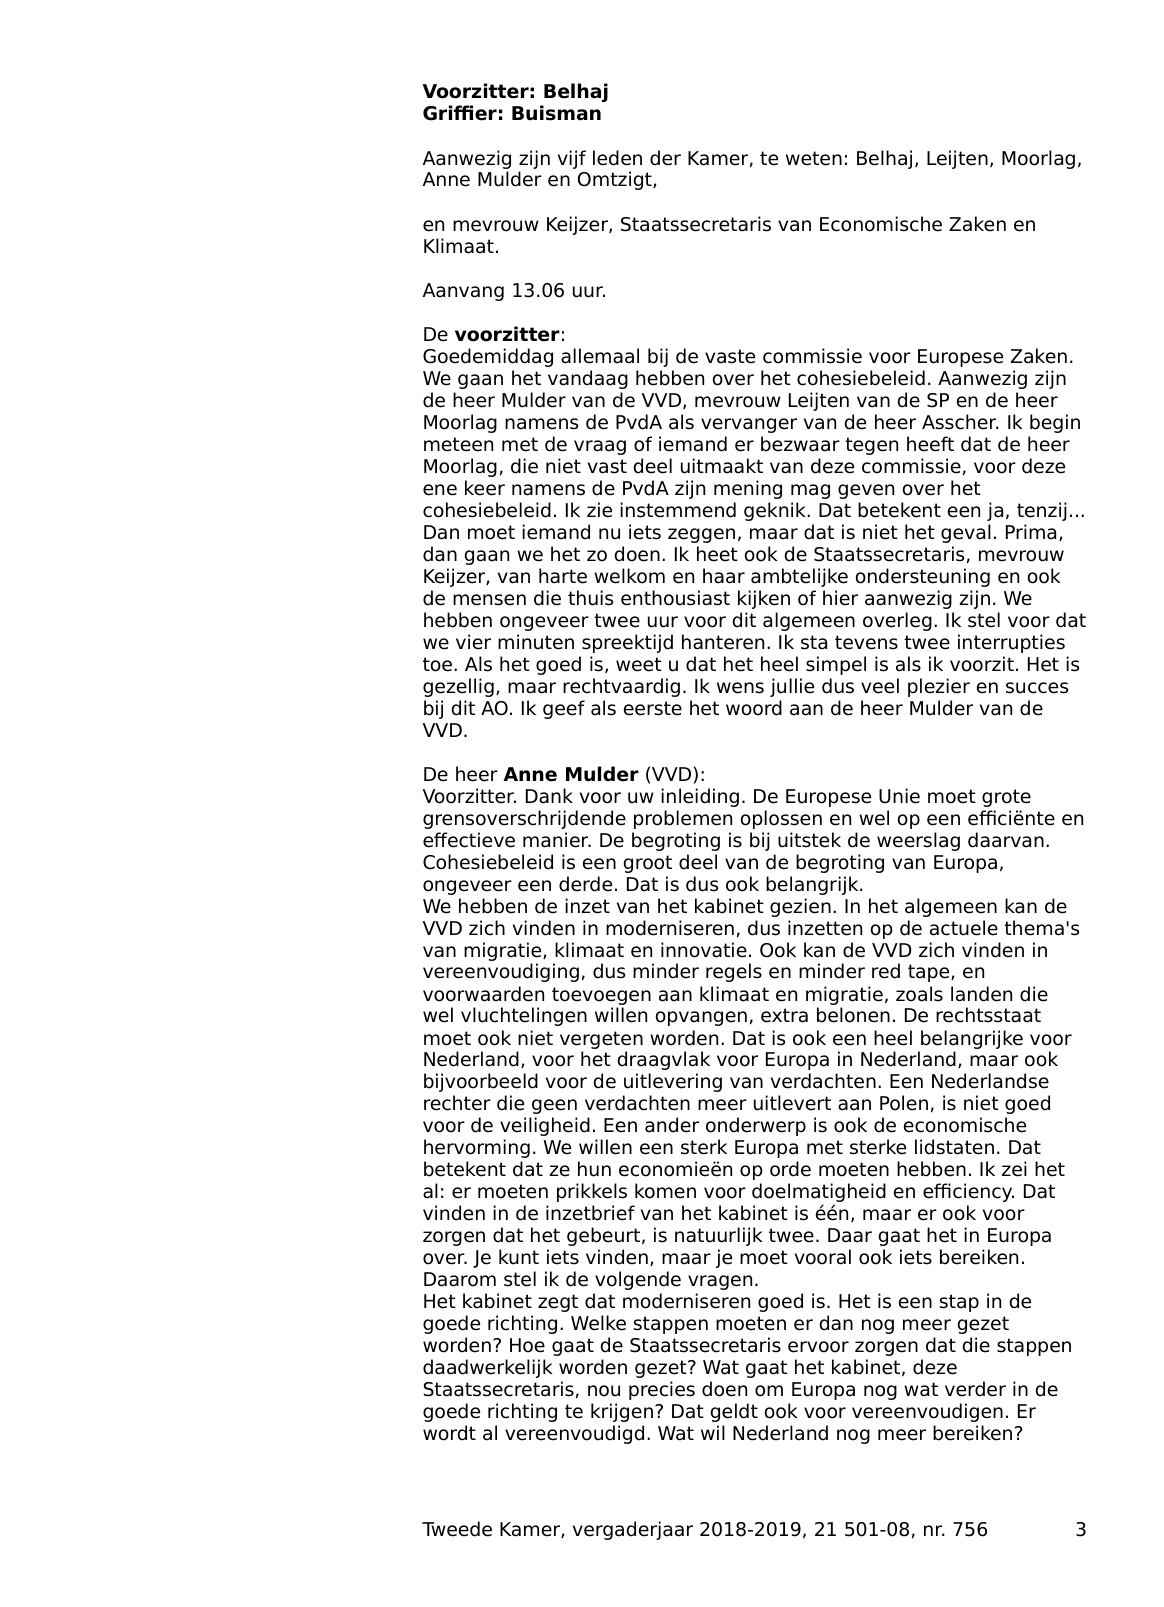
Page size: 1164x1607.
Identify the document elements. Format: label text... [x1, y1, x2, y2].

text We hebben de inzet van het kabinet gezien. In het algemeen kan de VVD zich vinden in moderniseren, dus inzetten op de actuele thema's van migratie, klimaat en innovatie. Ook kan de VVD zich vinden in vereenvoudiging, dus minder regels en minder red tape, en voorwaarden toevoegen aan klimaat en migratie, zoals landen die wel vluchtelingen willen opvangen, extra belonen. De rechtsstaat moet ook niet vergeten worden. Dat is ook een heel belangrijke voor Nederland, voor het draagvlak voor Europa in Nederland, maar ook bijvoorbeeld voor de uitlevering van verdachten. Een Nederlandse rechter die geen verdachten meer uitlevert aan Polen, is niet goed voor de veiligheid. Een ander onderwerp is ook de economische hervorming. We willen een sterk Europa met sterke lidstaten. Dat betekent dat ze hun economieën op orde moeten hebben. Ik zei het al: er moeten prikkels komen voor doelmatigheid en efficiency. Dat vinden in de inzetbrief van het kabinet is één, maar er ook voor zorgen dat het gebeurt, is natuurlijk twee. Daar gaat het in Europa over. Je kunt iets vinden, maar je moet vooral ook iets bereiken. Daarom stel ik de volgende vragen. [422, 896, 1087, 1291]
text Voorzitter: Belhaj [422, 81, 1087, 103]
text Voorzitter. Dank voor uw inleiding. De Europese Unie moet grote grensoverschrijdende problemen oplossen en wel op een efficiënte en effectieve manier. De begroting is bij uitstek de weerslag daarvan. Cohesiebeleid is een groot deel van de begroting van Europa, ongeveer een derde. Dat is dus ook belangrijk. [422, 786, 1087, 896]
text De heer Anne Mulder (VVD): [422, 764, 1087, 786]
text Goedemiddag allemaal bij de vaste commissie voor Europese Zaken. We gaan het vandaag hebben over het cohesiebeleid. Aanwezig zijn de heer Mulder van de VVD, mevrouw Leijten van de SP en de heer Moorlag namens de PvdA als vervanger van de heer Asscher. Ik begin meteen met de vraag of iemand er bezwaar tegen heeft dat de heer Moorlag, die niet vast deel uitmaakt van deze commissie, voor deze ene keer namens de PvdA zijn mening mag geven over het cohesiebeleid. Ik zie instemmend geknik. Dat betekent een ja, tenzij... Dan moet iemand nu iets zeggen, maar dat is niet het geval. Prima, dan gaan we het zo doen. Ik heet ook de Staatssecretaris, mevrouw Keijzer, van harte welkom en haar ambtelijke ondersteuning en ook de mensen die thuis enthousiast kijken of hier aanwezig zijn. We hebben ongeveer twee uur voor dit algemeen overleg. Ik stel voor dat we vier minuten spreektijd hanteren. Ik sta tevens twee interrupties toe. Als het goed is, weet u dat het heel simpel is als ik voorzit. Het is gezellig, maar rechtvaardig. Ik wens jullie dus veel plezier en succes bij dit AO. Ik geef als eerste het woord aan de heer Mulder van de VVD. [422, 346, 1087, 741]
text De voorzitter: [422, 324, 1087, 346]
text Aanwezig zijn vijf leden der Kamer, te weten: Belhaj, Leijten, Moorlag, Anne Mulder en Omtzigt, [422, 147, 1087, 191]
text Aanvang 13.06 uur. [422, 280, 1087, 302]
text Het kabinet zegt dat moderniseren goed is. Het is een stap in de goede richting. Welke stappen moeten er dan nog meer gezet worden? Hoe gaat de Staatssecretaris ervoor zorgen dat die stappen daadwerkelijk worden gezet? Wat gaat het kabinet, deze Staatssecretaris, nou precies doen om Europa nog wat verder in de goede richting te krijgen? Dat geldt ook voor vereenvoudigen. Er wordt al vereenvoudigd. Wat wil Nederland nog meer bereiken? [422, 1291, 1087, 1445]
text en mevrouw Keijzer, Staatssecretaris van Economische Zaken en Klimaat. [422, 213, 1087, 257]
text Griffier: Buisman [422, 103, 1087, 125]
